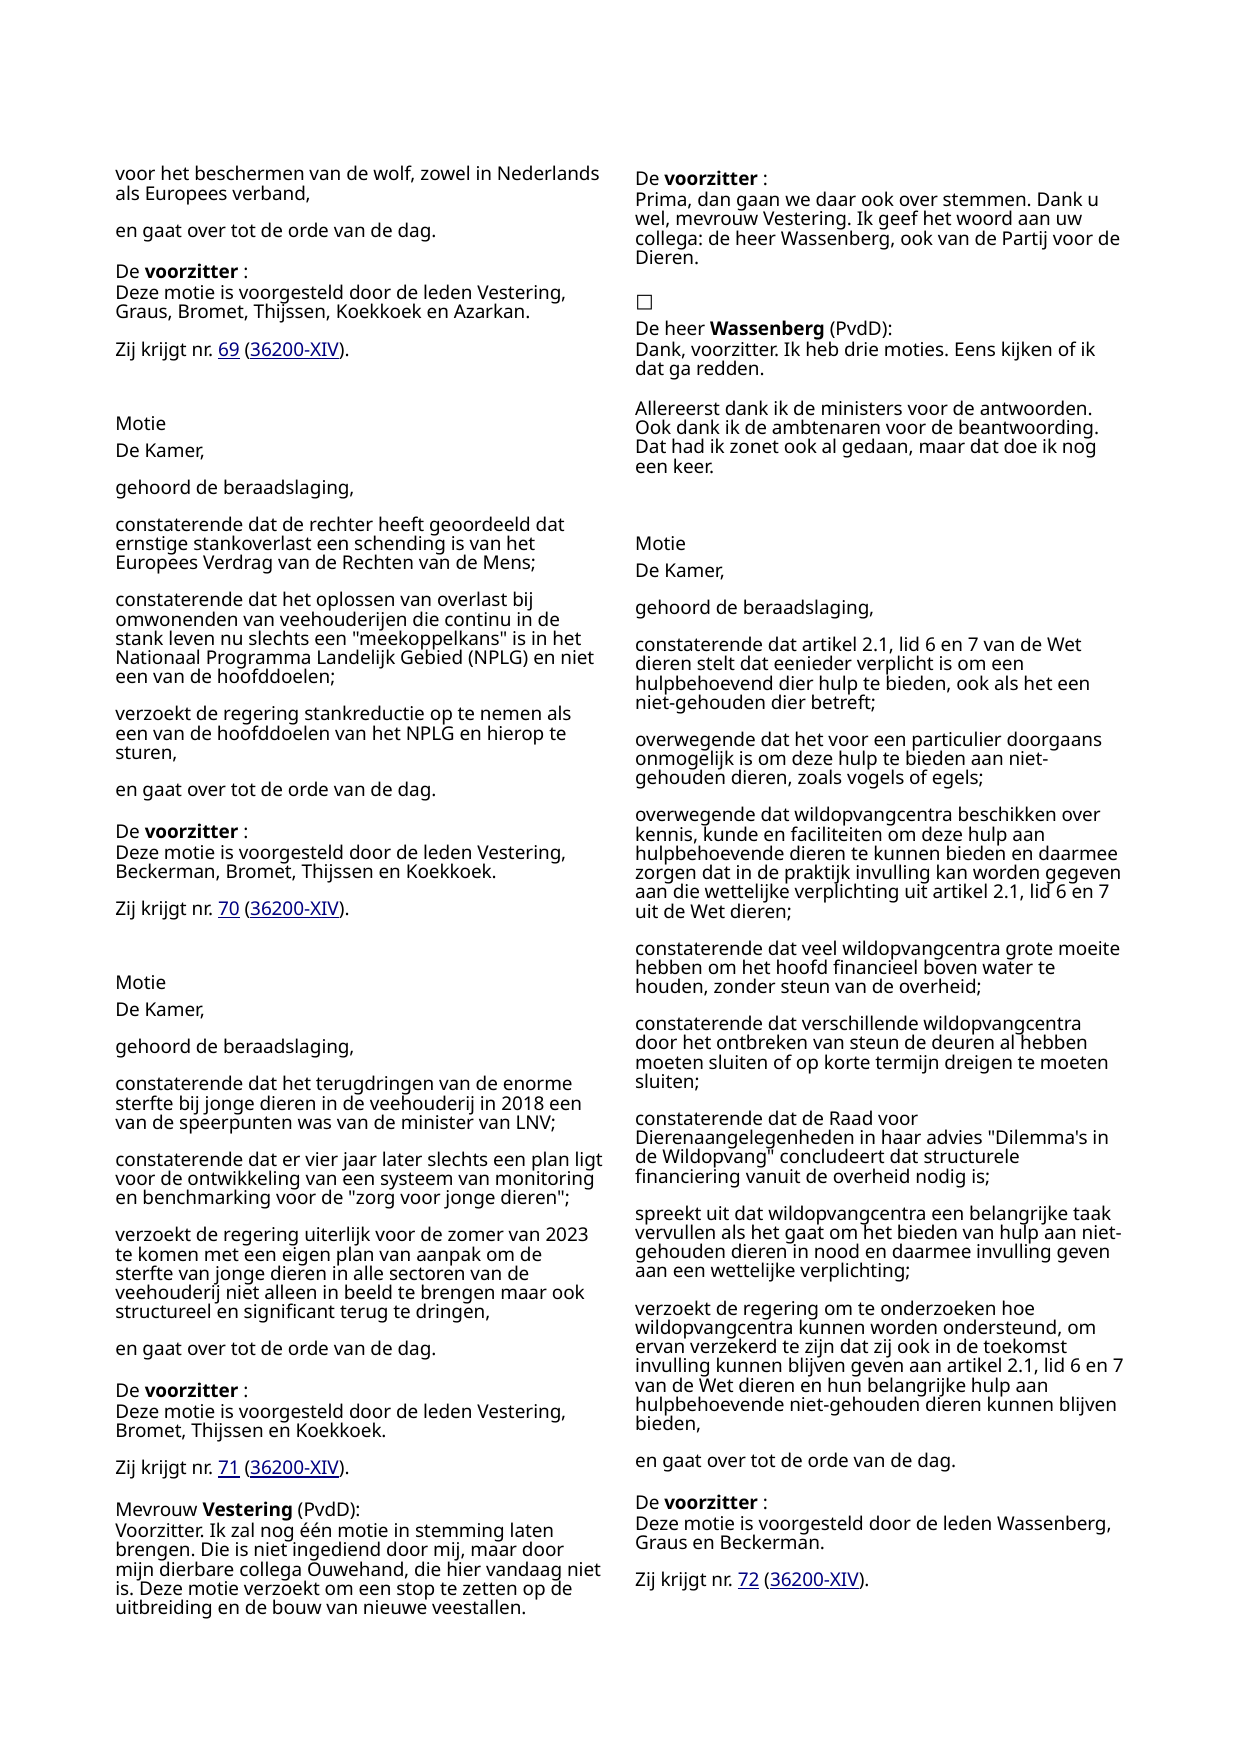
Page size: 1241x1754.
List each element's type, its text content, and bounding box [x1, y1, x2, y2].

text constaterende dat het oplossen van overlast bij omwonenden van veehouderijen die continu in de stank leven nu slechts een "meekoppelkans" is in het Nationaal Programma Landelijk Gebied (NPLG) en niet een van de hoofddoelen; [115, 591, 605, 688]
text Prima, dan gaan we daar ook over stemmen. Dank u wel, mevrouw Vestering. Ik geef het woord aan uw collega: de heer Wassenberg, ook van de Partij voor de Dieren. [635, 191, 1125, 268]
text Zij krijgt nr. 71 (36200-XIV). [115, 1459, 605, 1478]
text De Kamer, [115, 1001, 605, 1021]
text Zij krijgt nr. 69 (36200-XIV). [115, 341, 605, 360]
text Deze motie is voorgesteld door de leden Wassenberg, Graus en Beckerman. [635, 1515, 1125, 1553]
text verzoekt de regering stankreductie op te nemen als een van de hoofddoelen van het NPLG en hierop te sturen, [115, 705, 605, 763]
text en gaat over tot de orde van de dag. [115, 1340, 605, 1359]
text De Kamer, [635, 562, 1125, 581]
text Dank, voorzitter. Ik heb drie moties. Eens kijken of ik dat ga redden. [635, 341, 1125, 379]
text constaterende dat de Raad voor Dierenaangelegenheden in haar advies "Dilemma's in de Wildopvang" concludeert dat structurele financiering vanuit de overheid nodig is; [635, 1110, 1125, 1187]
text en gaat over tot de orde van de dag. [635, 1452, 1125, 1471]
text Deze motie is voorgesteld door de leden Vestering, Beckerman, Bromet, Thijssen en Koekkoek. [115, 844, 605, 882]
text overwegende dat wildopvangcentra beschikken over kennis, kunde en faciliteiten om deze hulp aan hulpbehoevende dieren te kunnen bieden en daarmee zorgen dat in de praktijk invulling kan worden gegeven aan die wettelijke verplichting uit artikel 2.1, lid 6 en 7 uit de Wet dieren; [635, 806, 1125, 922]
text gehoord de beraadslaging, [115, 479, 605, 498]
text constaterende dat de rechter heeft geoordeeld dat ernstige stankoverlast een schending is van het Europees Verdrag van de Rechten van de Mens; [115, 516, 605, 574]
text constaterende dat veel wildopvangcentra grote moeite hebben om het hoofd financieel boven water te houden, zonder steun van de overheid; [635, 939, 1125, 997]
text De voorzitter : [635, 1489, 1125, 1515]
text De Kamer, [115, 442, 605, 461]
text Zij krijgt nr. 70 (36200-XIV). [115, 900, 605, 919]
text De voorzitter : [115, 258, 605, 284]
text voor het beschermen van de wolf, zowel in Nederlands als Europees verband, [115, 165, 605, 204]
text gehoord de beraadslaging, [635, 599, 1125, 618]
text Mevrouw Vestering (PvdD): [115, 1496, 605, 1522]
text gehoord de beraadslaging, [115, 1038, 605, 1057]
text overwegende dat het voor een particulier doorgaans onmogelijk is om deze hulp te bieden aan niet-gehouden dieren, zoals vogels of egels; [635, 731, 1125, 788]
text Deze motie is voorgesteld door de leden Vestering, Bromet, Thijssen en Koekkoek. [115, 1403, 605, 1442]
text Deze motie is voorgesteld door de leden Vestering, Graus, Bromet, Thijssen, Koekkoek en Azarkan. [115, 284, 605, 323]
text constaterende dat het terugdringen van de enorme sterfte bij jonge dieren in de veehouderij in 2018 een van de speerpunten was van de minister van LNV; [115, 1075, 605, 1133]
text Motie [635, 530, 1125, 556]
text constaterende dat artikel 2.1, lid 6 en 7 van de Wet dieren stelt dat eenieder verplicht is om een hulpbehoevend dier hulp te bieden, ook als het een niet-gehouden dier betreft; [635, 636, 1125, 713]
text en gaat over tot de orde van de dag. [115, 781, 605, 800]
text Allereerst dank ik de ministers voor de antwoorden. Ook dank ik de ambtenaren voor de beantwoording. Dat had ik zonet ook al gedaan, maar dat doe ik nog een keer. [635, 400, 1125, 477]
text en gaat over tot de orde van de dag. [115, 222, 605, 241]
text Motie [115, 969, 605, 995]
text De heer Wassenberg (PvdD): [635, 315, 1125, 341]
text constaterende dat verschillende wildopvangcentra door het ontbreken van steun de deuren al hebben moeten sluiten of op korte termijn dreigen te moeten sluiten; [635, 1015, 1125, 1092]
text verzoekt de regering uiterlijk voor de zomer van 2023 te komen met een eigen plan van aanpak om de sterfte van jonge dieren in alle sectoren van de veehouderij niet alleen in beeld te brengen maar ook structureel en significant terug te dringen, [115, 1226, 605, 1323]
text De voorzitter : [115, 1377, 605, 1403]
text ⬜ [635, 289, 1125, 315]
text Motie [115, 410, 605, 436]
text De voorzitter : [115, 818, 605, 844]
text constaterende dat er vier jaar later slechts een plan ligt voor de ontwikkeling van een systeem van monitoring en benchmarking voor de "zorg voor jonge dieren"; [115, 1151, 605, 1208]
text Voorzitter. Ik zal nog één motie in stemming laten brengen. Die is niet ingediend door mij, maar door mijn dierbare collega Ouwehand, die hier vandaag niet is. Deze motie verzoekt om een stop te zetten op de uitbreiding en de bouw van nieuwe veestallen. [115, 1522, 605, 1618]
text spreekt uit dat wildopvangcentra een belangrijke taak vervullen als het gaat om het bieden van hulp aan niet-gehouden dieren in nood en daarmee invulling geven aan een wettelijke verplichting; [635, 1205, 1125, 1282]
text verzoekt de regering om te onderzoeken hoe wildopvangcentra kunnen worden ondersteund, om ervan verzekerd te zijn dat zij ook in de toekomst invulling kunnen blijven geven aan artikel 2.1, lid 6 en 7 van de Wet dieren en hun belangrijke hulp aan hulpbehoevende niet-gehouden dieren kunnen blijven bieden, [635, 1299, 1125, 1434]
text De voorzitter : [635, 165, 1125, 191]
text Zij krijgt nr. 72 (36200-XIV). [635, 1571, 1125, 1590]
